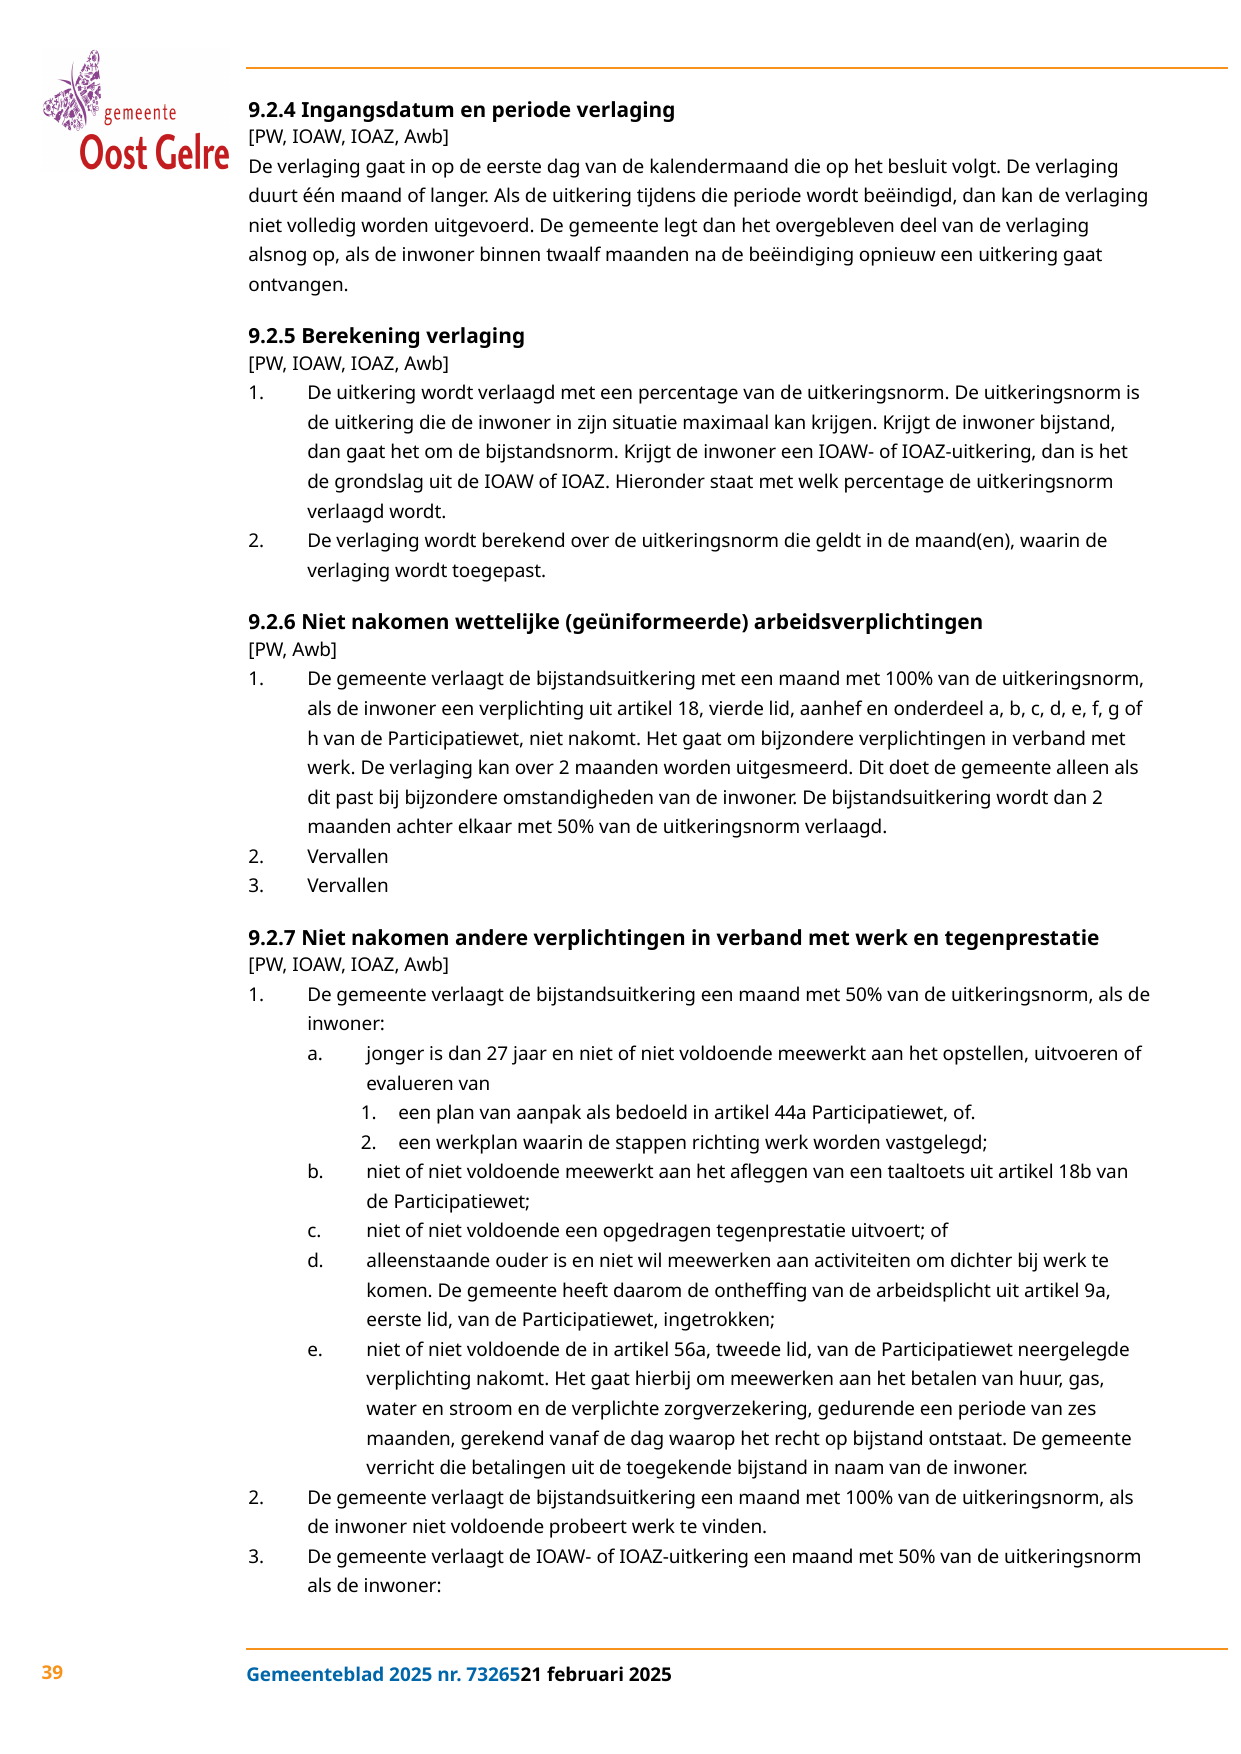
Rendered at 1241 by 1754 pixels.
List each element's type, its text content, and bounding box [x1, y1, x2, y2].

text 9.2.7 Niet nakomen andere verplichtingen in verband met werk en tegenprestatie [248, 923, 1152, 951]
list niet of niet voldoende de in artikel 56a, tweede lid, van de Participatiewet neergelegde verplichting nakomt. Het gaat hierbij om meewerken aan het betalen van huur, gas, water en stroom en de verplichte zorgverzekering, gedurende een periode van zes maanden, gerekend vanaf de dag waarop het recht op bijstand ontstaat. De gemeente verricht die betalingen uit de toegekende bijstand in naam van de inwoner. [307, 1336, 1152, 1480]
list De uitkering wordt verlaagd met een percentage van de uitkeringsnorm. De uitkeringsnorm is de uitkering die de inwoner in zijn situatie maximaal kan krijgen. Krijgt de inwoner bijstand, dan gaat het om de bijstandsnorm. Krijgt de inwoner een IOAW- of IOAZ-uitkering, dan is het de grondslag uit de IOAW of IOAZ. Hieronder staat met welk percentage de uitkeringsnorm verlaagd wordt. [248, 379, 1152, 524]
picture [41, 47, 231, 172]
list niet of niet voldoende meewerkt aan het afleggen van een taaltoets uit artikel 18b van de Participatiewet; [307, 1158, 1152, 1214]
list De gemeente verlaagt de bijstandsuitkering een maand met 100% van de uitkeringsnorm, als de inwoner niet voldoende probeert werk te vinden. [248, 1484, 1152, 1539]
list niet of niet voldoende een opgedragen tegenprestatie uitvoert; of [307, 1218, 1152, 1243]
text 9.2.5 Berekening verlaging [248, 322, 1152, 350]
text 9.2.4 Ingangsdatum en periode verlaging [248, 95, 1152, 123]
text 9.2.6 Niet nakomen wettelijke (geüniformeerde) arbeidsverplichtingen [248, 607, 1152, 636]
text [PW, IOAW, IOAZ, Awb] [248, 123, 1152, 149]
list Vervallen [248, 843, 1152, 869]
list Vervallen [248, 873, 1152, 898]
list De gemeente verlaagt de bijstandsuitkering met een maand met 100% van de uitkeringsnorm, als de inwoner een verplichting uit artikel 18, vierde lid, aanhef en onderdeel a, b, c, d, e, f, g of h van de Participatiewet, niet nakomt. Het gaat om bijzondere verplichtingen in verband met werk. De verlaging kan over 2 maanden worden uitgesmeerd. Dit doet de gemeente alleen als dit past bij bijzondere omstandigheden van de inwoner. De bijstandsuitkering wordt dan 2 maanden achter elkaar met 50% van de uitkeringsnorm verlaagd. [248, 666, 1152, 839]
list alleenstaande ouder is en niet wil meewerken aan activiteiten om dichter bij werk te komen. De gemeente heeft daarom de ontheffing van de arbeidsplicht uit artikel 9a, eerste lid, van de Participatiewet, ingetrokken; [307, 1247, 1152, 1332]
list een plan van aanpak als bedoeld in artikel 44a Participatiewet, of. [361, 1099, 1152, 1125]
list De gemeente verlaagt de IOAW- of IOAZ-uitkering een maand met 50% van de uitkeringsnorm als de inwoner: [248, 1543, 1152, 1598]
list De verlaging wordt berekend over de uitkeringsnorm die geldt in de maand(en), waarin de verlaging wordt toegepast. [248, 527, 1152, 583]
list een werkplan waarin de stappen richting werk worden vastgelegd; [361, 1129, 1152, 1155]
text [PW, IOAW, IOAZ, Awb] [248, 350, 1152, 376]
list jonger is dan 27 jaar en niet of niet voldoende meewerkt aan het opstellen, uitvoeren of evalueren van [307, 1040, 1152, 1096]
text [PW, IOAW, IOAZ, Awb] [248, 951, 1152, 977]
text [PW, Awb] [248, 636, 1152, 662]
text De verlaging gaat in op de eerste dag van de kalendermaand die op het besluit volgt. De verlaging duurt één maand of langer. Als de uitkering tijdens die periode wordt beëindigd, dan kan de verlaging niet volledig worden uitgevoerd. De gemeente legt dan het overgebleven deel van de verlaging alsnog op, als de inwoner binnen twaalf maanden na de beëindiging opnieuw een uitkering gaat ontvangen. [248, 153, 1152, 297]
list De gemeente verlaagt de bijstandsuitkering een maand met 50% van de uitkeringsnorm, als de inwoner: [248, 981, 1152, 1036]
